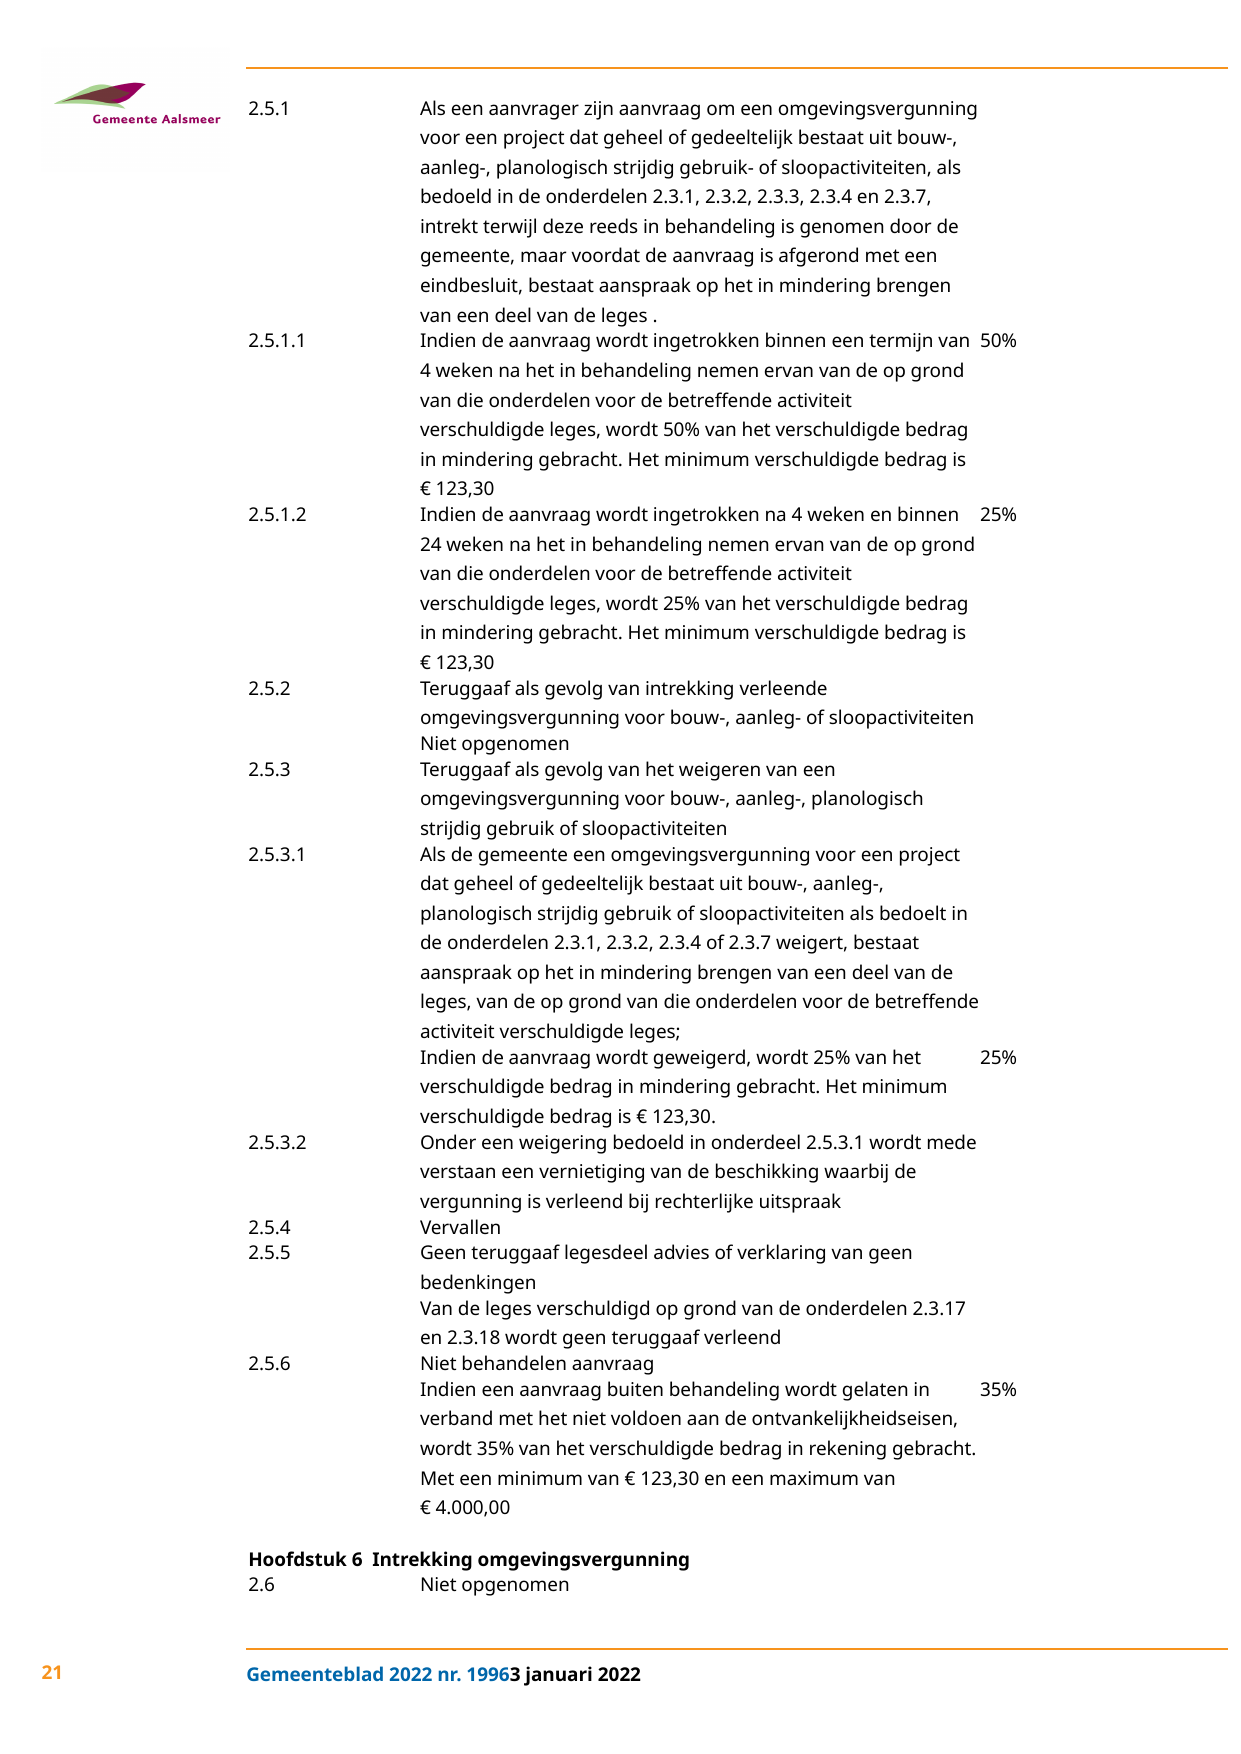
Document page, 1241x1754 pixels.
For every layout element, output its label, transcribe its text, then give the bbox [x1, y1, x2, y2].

table_cell Als de gemeente een omgevingsvergunning voor een project dat geheel of gedeeltelijk bestaat uit bouw-, aanleg-, planologisch strijdig gebruik of sloopactiviteiten als bedoelt in de onderdelen 2.3.1, 2.3.2, 2.3.4 of 2.3.7 weigert, bestaat aanspraak op het in mindering brengen van een deel van de leges, van de op grond van die onderdelen voor de betreffende activiteit verschuldigde leges; [420, 841, 980, 1044]
table_cell [980, 1571, 1152, 1597]
table_cell 2.6 [248, 1571, 420, 1597]
table_cell [980, 1546, 1152, 1571]
table_cell Van de leges verschuldigd op grond van de onderdelen 2.3.17 en 2.3.18 wordt geen teruggaaf verleend [420, 1295, 980, 1350]
picture [41, 47, 231, 172]
table_cell 2.5.3.1 [248, 841, 420, 1044]
table_cell 2.5.1 [248, 95, 420, 328]
table_cell [980, 95, 1152, 328]
table_cell 2.5.1.1 [248, 328, 420, 501]
table_cell [980, 1295, 1152, 1350]
table_cell [980, 675, 1152, 730]
table_cell Niet behandelen aanvraag [420, 1350, 980, 1376]
table_cell Indien de aanvraag wordt geweigerd, wordt 25% van het verschuldigde bedrag in mindering gebracht. Het minimum verschuldigde bedrag is € 123,30. [420, 1044, 980, 1129]
table_cell Niet opgenomen [420, 1571, 980, 1597]
table_cell [248, 1044, 420, 1129]
table_cell Indien een aanvraag buiten behandeling wordt gelaten in verband met het niet voldoen aan de ontvankelijkheidseisen, wordt 35% van het verschuldigde bedrag in rekening gebracht. Met een minimum van € 123,30 en een maximum van € 4.000,00 [420, 1376, 980, 1520]
table_cell Teruggaaf als gevolg van intrekking verleende omgevingsvergunning voor bouw-, aanleg- of sloopactiviteiten [420, 675, 980, 730]
table_cell Teruggaaf als gevolg van het weigeren van een omgevingsvergunning voor bouw-, aanleg-, planologisch strijdig gebruik of sloopactiviteiten [420, 756, 980, 841]
table_cell [248, 730, 420, 756]
table_cell Indien de aanvraag wordt ingetrokken na 4 weken en binnen 24 weken na het in behandeling nemen ervan van de op grond van die onderdelen voor de betreffende activiteit verschuldigde leges, wordt 25% van het verschuldigde bedrag in mindering gebracht. Het minimum verschuldigde bedrag is € 123,30 [420, 501, 980, 675]
table_cell 2.5.6 [248, 1350, 420, 1376]
table_cell [980, 841, 1152, 1044]
table_cell [980, 756, 1152, 841]
table_cell 2.5.5 [248, 1240, 420, 1295]
table_cell Niet opgenomen [420, 730, 980, 756]
table_cell Onder een weigering bedoeld in onderdeel 2.5.3.1 wordt mede verstaan een vernietiging van de beschikking waarbij de vergunning is verleend bij rechterlijke uitspraak [420, 1129, 980, 1214]
table_cell 2.5.2 [248, 675, 420, 730]
table_cell [248, 1520, 420, 1546]
table_cell [248, 1376, 420, 1520]
table_cell 2.5.1.2 [248, 501, 420, 675]
table_cell [980, 1240, 1152, 1295]
table_cell [980, 1350, 1152, 1376]
table_cell Als een aanvrager zijn aanvraag om een omgevingsvergunning voor een project dat geheel of gedeeltelijk bestaat uit bouw-, aanleg-, planologisch strijdig gebruik- of sloopactiviteiten, als bedoeld in de onderdelen 2.3.1, 2.3.2, 2.3.3, 2.3.4 en 2.3.7, intrekt terwijl deze reeds in behandeling is genomen door de gemeente, maar voordat de aanvraag is afgerond met een eindbesluit, bestaat aanspraak op het in mindering brengen van een deel van de leges . [420, 95, 980, 328]
table_cell 2.5.3.2 [248, 1129, 420, 1214]
table_cell 35% [980, 1376, 1152, 1520]
table_cell Vervallen [420, 1214, 980, 1239]
table_cell [980, 1214, 1152, 1239]
table_cell [420, 1520, 980, 1546]
table_cell Indien de aanvraag wordt ingetrokken binnen een termijn van 4 weken na het in behandeling nemen ervan van de op grond van die onderdelen voor de betreffende activiteit verschuldigde leges, wordt 50% van het verschuldigde bedrag in mindering gebracht. Het minimum verschuldigde bedrag is € 123,30 [420, 328, 980, 501]
table_cell 2.5.3 [248, 756, 420, 841]
table_cell 50% [980, 328, 1152, 501]
table_cell [980, 730, 1152, 756]
table_cell [248, 1295, 420, 1350]
table_cell Hoofdstuk 6 Intrekking omgevingsvergunning [248, 1546, 980, 1571]
table_cell 25% [980, 501, 1152, 675]
table_cell Geen teruggaaf legesdeel advies of verklaring van geen bedenkingen [420, 1240, 980, 1295]
table_cell [980, 1129, 1152, 1214]
table_cell 25% [980, 1044, 1152, 1129]
table_cell [980, 1520, 1152, 1546]
table_cell 2.5.4 [248, 1214, 420, 1239]
